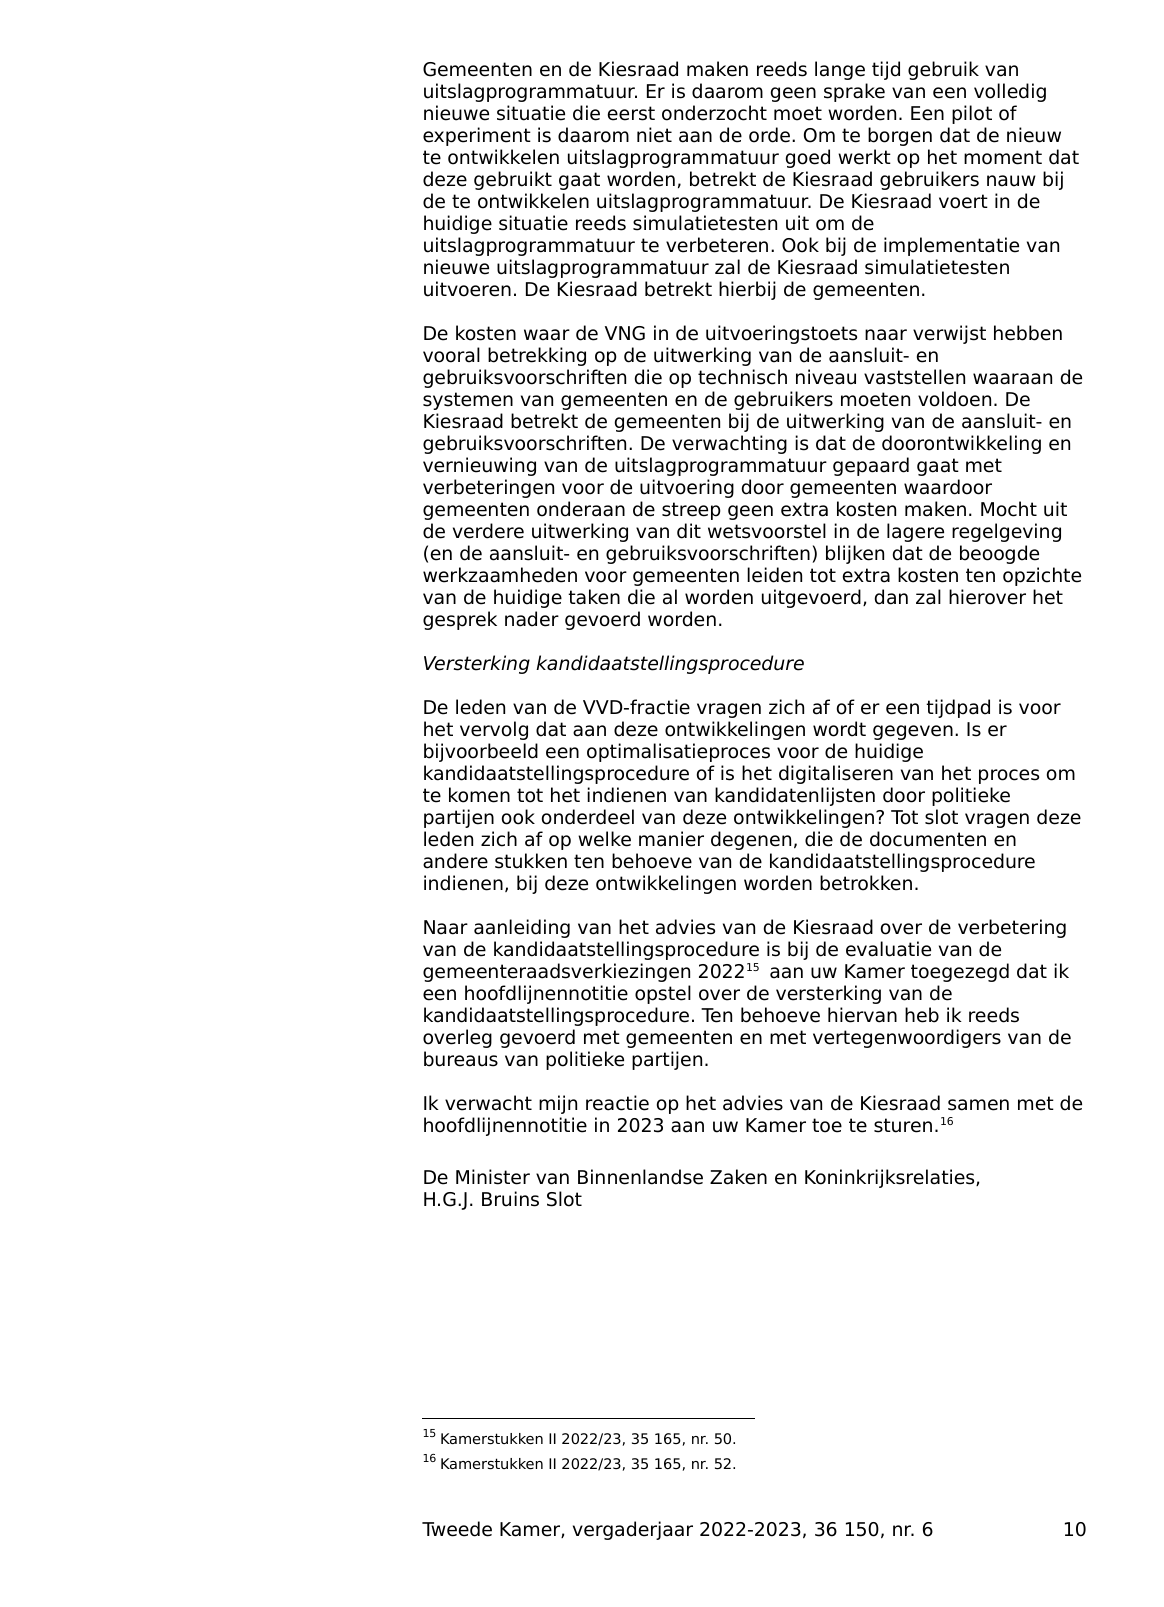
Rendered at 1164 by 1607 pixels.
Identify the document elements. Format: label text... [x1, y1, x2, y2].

text Kamerstukken II 2022/23, 35 165, nr. 50. [422, 1427, 1087, 1449]
text Ik verwacht mijn reactie op het advies van de Kiesraad samen met de hoofdlijnennotitie in 2023 aan uw Kamer toe te sturen. [422, 1093, 1087, 1137]
text De Minister van Binnenlandse Zaken en Koninkrijksrelaties, H.G.J. Bruins Slot [422, 1167, 1087, 1211]
text De kosten waar de VNG in de uitvoeringstoets naar verwijst hebben vooral betrekking op de uitwerking van de aansluit- en gebruiksvoorschriften die op technisch niveau vaststellen waaraan de systemen van gemeenten en de gebruikers moeten voldoen. De Kiesraad betrekt de gemeenten bij de uitwerking van de aansluit- en gebruiksvoorschriften. De verwachting is dat de doorontwikkeling en vernieuwing van de uitslagprogrammatuur gepaard gaat met verbeteringen voor de uitvoering door gemeenten waardoor gemeenten onderaan de streep geen extra kosten maken. Mocht uit de verdere uitwerking van dit wetsvoorstel in de lagere regelgeving (en de aansluit- en gebruiksvoorschriften) blijken dat de beoogde werkzaamheden voor gemeenten leiden tot extra kosten ten opzichte van de huidige taken die al worden uitgevoerd, dan zal hierover het gesprek nader gevoerd worden. [422, 323, 1087, 631]
text Naar aanleiding van het advies van de Kiesraad over de verbetering van de kandidaatstellingsprocedure is bij de evaluatie van de gemeenteraadsverkiezingen 2022 aan uw Kamer toegezegd dat ik een hoofdlijnennotitie opstel over de versterking van de kandidaatstellingsprocedure. Ten behoeve hiervan heb ik reeds overleg gevoerd met gemeenten en met vertegenwoordigers van de bureaus van politieke partijen. [422, 917, 1087, 1071]
text De leden van de VVD-fractie vragen zich af of er een tijdpad is voor het vervolg dat aan deze ontwikkelingen wordt gegeven. Is er bijvoorbeeld een optimalisatieproces voor de huidige kandidaatstellingsprocedure of is het digitaliseren van het proces om te komen tot het indienen van kandidatenlijsten door politieke partijen ook onderdeel van deze ontwikkelingen? Tot slot vragen deze leden zich af op welke manier degenen, die de documenten en andere stukken ten behoeve van de kandidaatstellingsprocedure indienen, bij deze ontwikkelingen worden betrokken. [422, 697, 1087, 895]
text Kamerstukken II 2022/23, 35 165, nr. 52. [422, 1452, 1087, 1474]
subtitle Versterking kandidaatstellingsprocedure [422, 653, 1087, 675]
text Gemeenten en de Kiesraad maken reeds lange tijd gebruik van uitslagprogrammatuur. Er is daarom geen sprake van een volledig nieuwe situatie die eerst onderzocht moet worden. Een pilot of experiment is daarom niet aan de orde. Om te borgen dat de nieuw te ontwikkelen uitslagprogrammatuur goed werkt op het moment dat deze gebruikt gaat worden, betrekt de Kiesraad gebruikers nauw bij de te ontwikkelen uitslagprogrammatuur. De Kiesraad voert in de huidige situatie reeds simulatietesten uit om de uitslagprogrammatuur te verbeteren. Ook bij de implementatie van nieuwe uitslagprogrammatuur zal de Kiesraad simulatietesten uitvoeren. De Kiesraad betrekt hierbij de gemeenten. [422, 59, 1087, 301]
